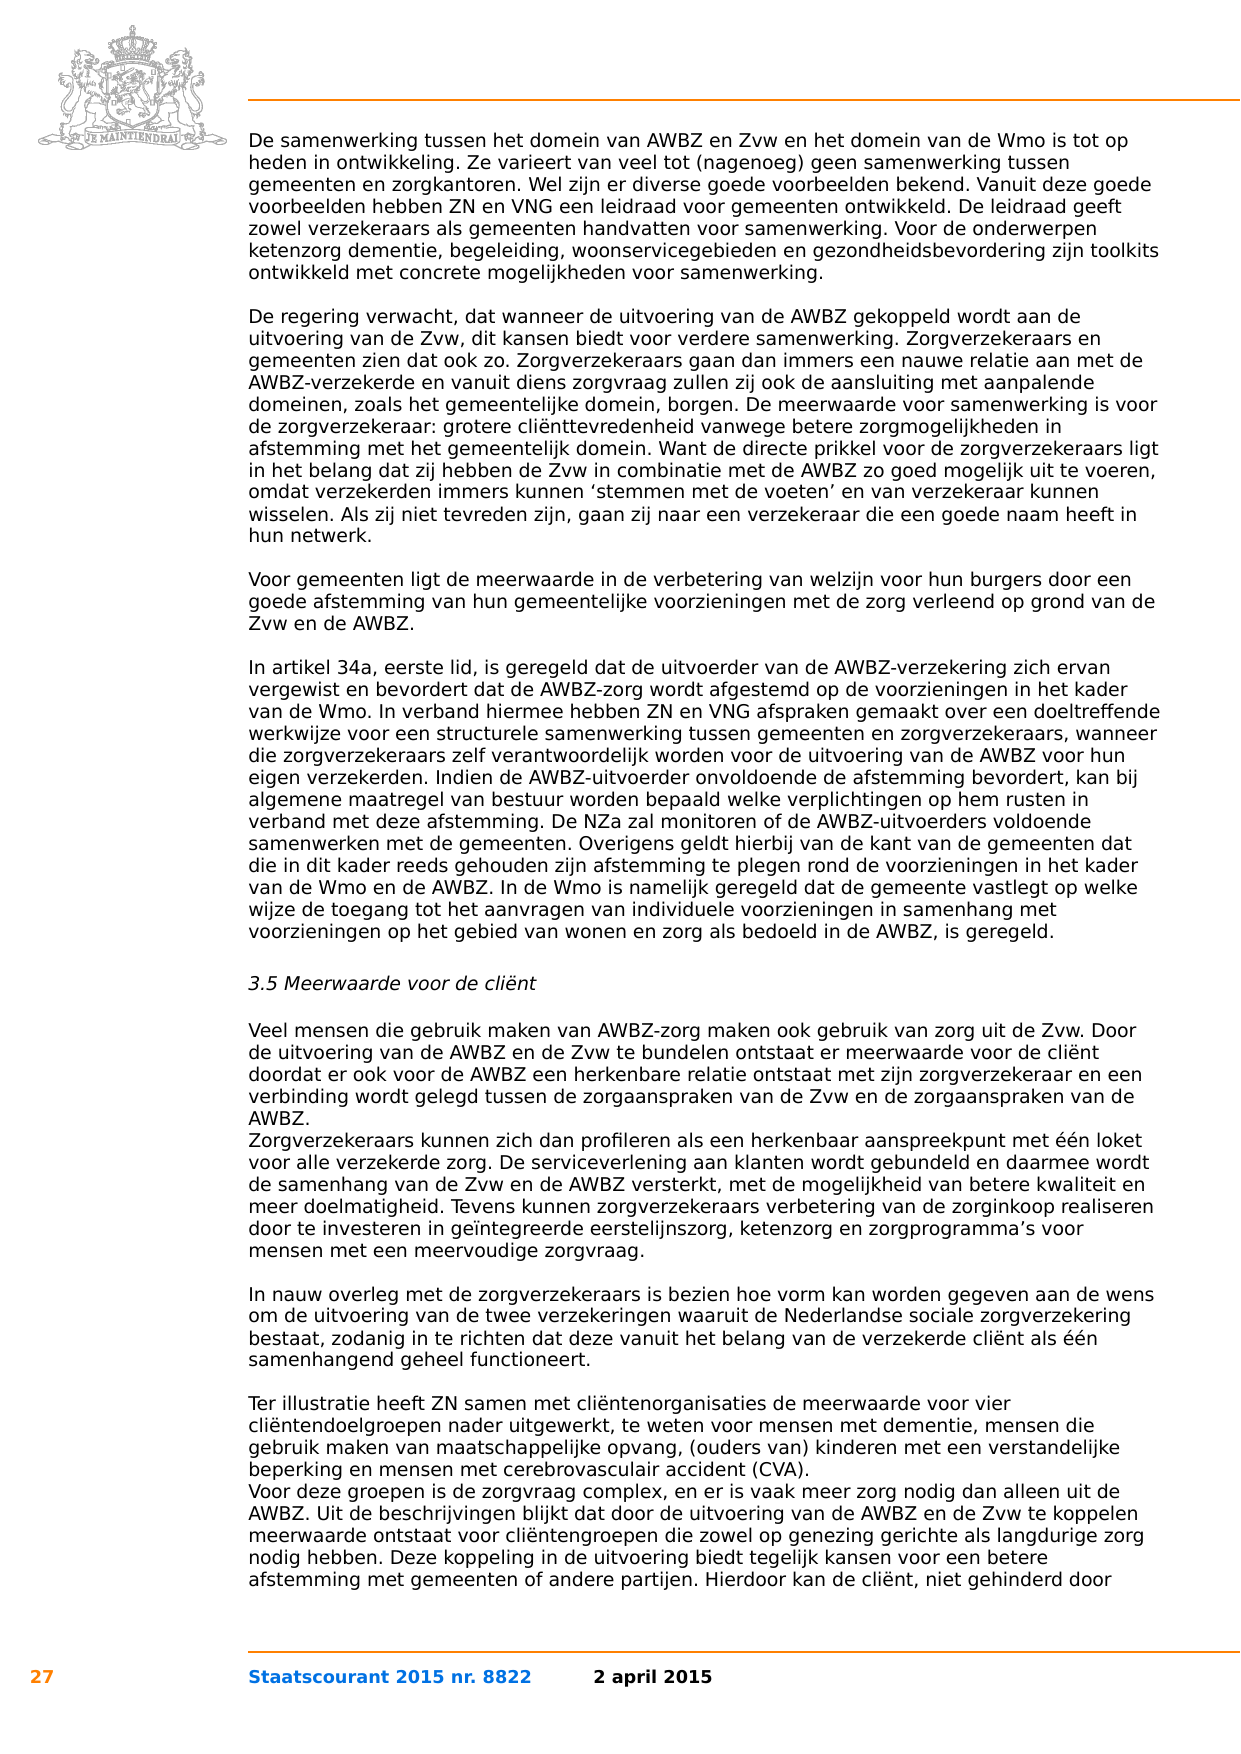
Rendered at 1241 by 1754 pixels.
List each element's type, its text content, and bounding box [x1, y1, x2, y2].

text In artikel 34a, eerste lid, is geregeld dat de uitvoerder van de AWBZ-verzekering zich ervan vergewist en bevordert dat de AWBZ-zorg wordt afgestemd op de voorzieningen in het kader van de Wmo. In verband hiermee hebben ZN en VNG afspraken gemaakt over een doeltreffende werkwijze voor een structurele samenwerking tussen gemeenten en zorgverzekeraars, wanneer die zorgverzekeraars zelf verantwoordelijk worden voor de uitvoering van de AWBZ voor hun eigen verzekerden. Indien de AWBZ-uitvoerder onvoldoende de afstemming bevordert, kan bij algemene maatregel van bestuur worden bepaald welke verplichtingen op hem rusten in verband met deze afstemming. De NZa zal monitoren of de AWBZ-uitvoerders voldoende samenwerken met de gemeenten. Overigens geldt hierbij van de kant van de gemeenten dat die in dit kader reeds gehouden zijn afstemming te plegen rond de voorzieningen in het kader van de Wmo en de AWBZ. In de Wmo is namelijk geregeld dat de gemeente vastlegt op welke wijze de toegang tot het aanvragen van individuele voorzieningen in samenhang met voorzieningen op het gebied van wonen en zorg als bedoeld in de AWBZ, is geregeld. [248, 657, 1163, 943]
text De regering verwacht, dat wanneer de uitvoering van de AWBZ gekoppeld wordt aan de uitvoering van de Zvw, dit kansen biedt voor verdere samenwerking. Zorgverzekeraars en gemeenten zien dat ook zo. Zorgverzekeraars gaan dan immers een nauwe relatie aan met de AWBZ-verzekerde en vanuit diens zorgvraag zullen zij ook de aansluiting met aanpalende domeinen, zoals het gemeentelijke domein, borgen. De meerwaarde voor samenwerking is voor de zorgverzekeraar: grotere cliënttevredenheid vanwege betere zorgmogelijkheden in afstemming met het gemeentelijk domein. Want de directe prikkel voor de zorgverzekeraars ligt in het belang dat zij hebben de Zvw in combinatie met de AWBZ zo goed mogelijk uit te voeren, omdat verzekerden immers kunnen ‘stemmen met de voeten’ en van verzekeraar kunnen wisselen. Als zij niet tevreden zijn, gaan zij naar een verzekeraar die een goede naam heeft in hun netwerk. [248, 306, 1163, 547]
text Veel mensen die gebruik maken van AWBZ-zorg maken ook gebruik van zorg uit de Zvw. Door de uitvoering van de AWBZ en de Zvw te bundelen ontstaat er meerwaarde voor de cliënt doordat er ook voor de AWBZ een herkenbare relatie ontstaat met zijn zorgverzekeraar en een verbinding wordt gelegd tussen de zorgaanspraken van de Zvw en de zorgaanspraken van de AWBZ. [248, 1020, 1163, 1130]
text Ter illustratie heeft ZN samen met cliëntenorganisaties de meerwaarde voor vier cliëntendoelgroepen nader uitgewerkt, te weten voor mensen met dementie, mensen die gebruik maken van maatschappelijke opvang, (ouders van) kinderen met een verstandelijke beperking en mensen met cerebrovasculair accident (CVA). [248, 1393, 1163, 1481]
subtitle 3.5 Meerwaarde voor de cliënt [248, 973, 1163, 995]
picture [38, 25, 227, 150]
text De samenwerking tussen het domein van AWBZ en Zvw en het domein van de Wmo is tot op heden in ontwikkeling. Ze varieert van veel tot (nagenoeg) geen samenwerking tussen gemeenten en zorgkantoren. Wel zijn er diverse goede voorbeelden bekend. Vanuit deze goede voorbeelden hebben ZN en VNG een leidraad voor gemeenten ontwikkeld. De leidraad geeft zowel verzekeraars als gemeenten handvatten voor samenwerking. Voor de onderwerpen ketenzorg dementie, begeleiding, woonservicegebieden en gezondheidsbevordering zijn toolkits ontwikkeld met concrete mogelijkheden voor samenwerking. [248, 130, 1163, 284]
text Voor deze groepen is de zorgvraag complex, en er is vaak meer zorg nodig dan alleen uit de AWBZ. Uit de beschrijvingen blijkt dat door de uitvoering van de AWBZ en de Zvw te koppelen meerwaarde ontstaat voor cliëntengroepen die zowel op genezing gerichte als langdurige zorg nodig hebben. Deze koppeling in de uitvoering biedt tegelijk kansen voor een betere afstemming met gemeenten of andere partijen. Hierdoor kan de cliënt, niet gehinderd door [248, 1481, 1163, 1591]
text Voor gemeenten ligt de meerwaarde in de verbetering van welzijn voor hun burgers door een goede afstemming van hun gemeentelijke voorzieningen met de zorg verleend op grond van de Zvw en de AWBZ. [248, 569, 1163, 635]
text In nauw overleg met de zorgverzekeraars is bezien hoe vorm kan worden gegeven aan de wens om de uitvoering van de twee verzekeringen waaruit de Nederlandse sociale zorgverzekering bestaat, zodanig in te richten dat deze vanuit het belang van de verzekerde cliënt als één samenhangend geheel functioneert. [248, 1283, 1163, 1371]
text Zorgverzekeraars kunnen zich dan profileren als een herkenbaar aanspreekpunt met één loket voor alle verzekerde zorg. De serviceverlening aan klanten wordt gebundeld en daarmee wordt de samenhang van de Zvw en de AWBZ versterkt, met de mogelijkheid van betere kwaliteit en meer doelmatigheid. Tevens kunnen zorgverzekeraars verbetering van de zorginkoop realiseren door te investeren in geïntegreerde eerstelijnszorg, ketenzorg en zorgprogramma’s voor mensen met een meervoudige zorgvraag. [248, 1130, 1163, 1262]
